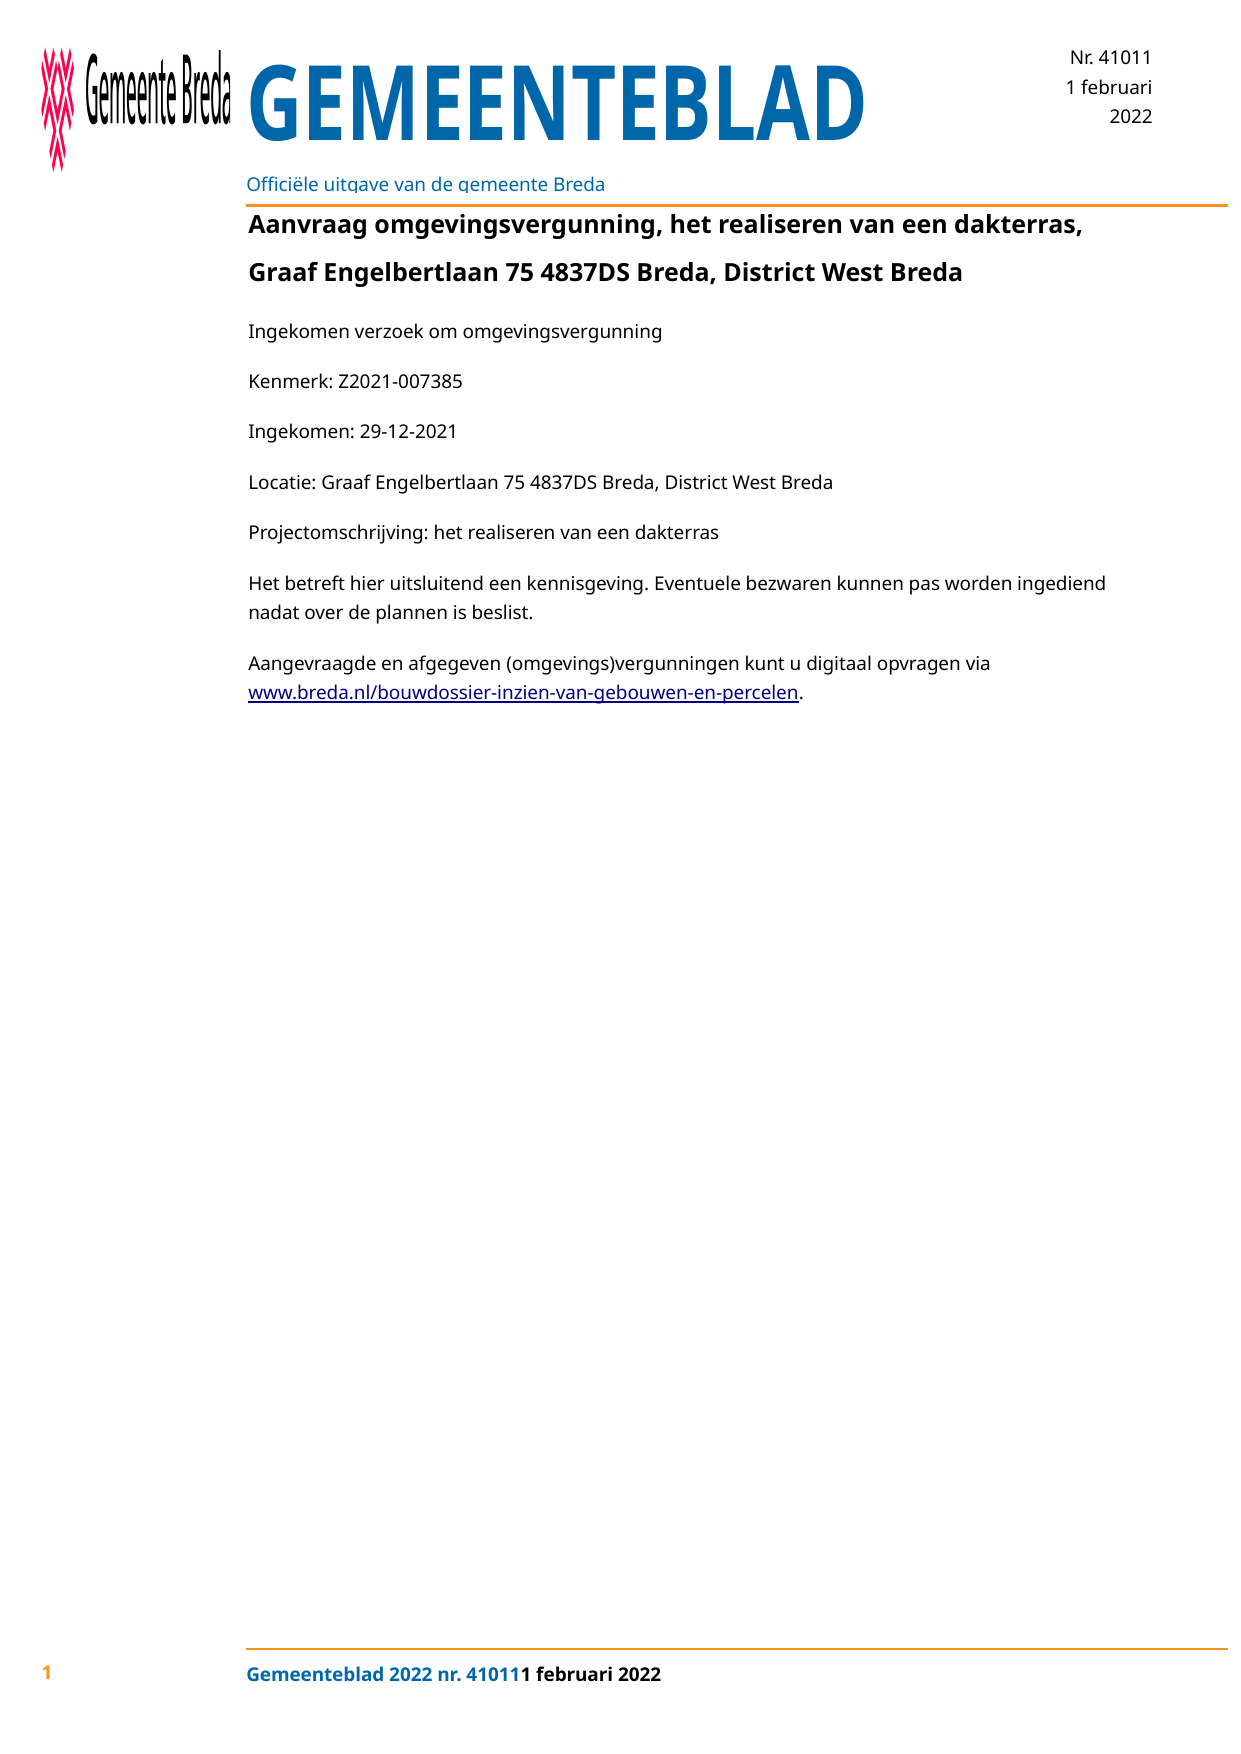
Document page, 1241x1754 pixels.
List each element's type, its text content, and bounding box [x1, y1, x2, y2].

text Projectomschrijving: het realiseren van een dakterras [248, 519, 1152, 545]
text Aanvraag omgevingsvergunning, het realiseren van een dakterras, Graaf Engelbertlaan 75 4837DS Breda, District West Breda [248, 207, 1152, 288]
text Aangevraagde en afgegeven (omgevings)vergunningen kunt u digitaal opvragen via www.breda.nl/bouwdossier-inzien-van-gebouwen-en-percelen. [248, 650, 1152, 705]
text Ingekomen verzoek om omgevingsvergunning [248, 318, 1152, 344]
text Locatie: Graaf Engelbertlaan 75 4837DS Breda, District West Breda [248, 469, 1152, 495]
text Kenmerk: Z2021-007385 [248, 368, 1152, 394]
picture [41, 47, 231, 172]
text Het betreft hier uitsluitend een kennisgeving. Eventuele bezwaren kunnen pas worden ingediend nadat over de plannen is beslist. [248, 570, 1152, 625]
text Ingekomen: 29-12-2021 [248, 419, 1152, 444]
